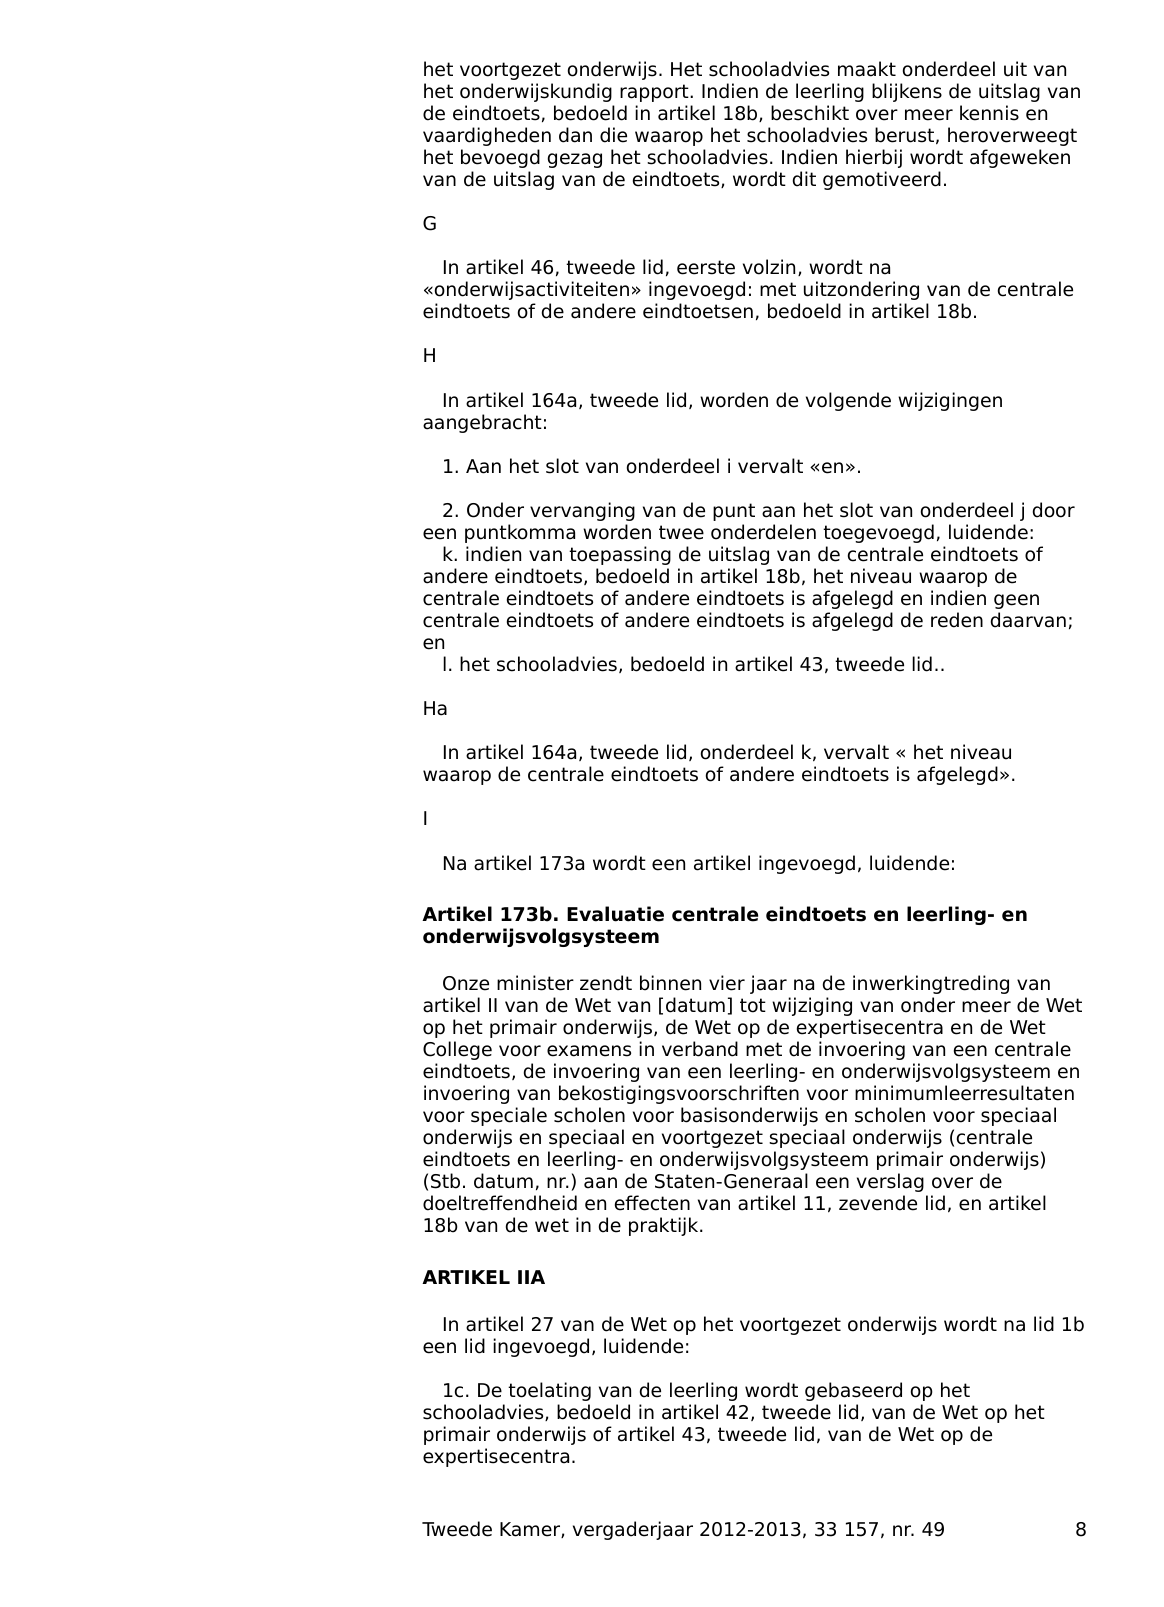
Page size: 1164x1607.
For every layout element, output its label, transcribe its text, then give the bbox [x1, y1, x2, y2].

text In artikel 164a, tweede lid, onderdeel k, vervalt « het niveau waarop de centrale eindtoets of andere eindtoets is afgelegd». [422, 742, 1087, 786]
text 2. Onder vervanging van de punt aan het slot van onderdeel j door een puntkomma worden twee onderdelen toegevoegd, luidende: [422, 500, 1087, 544]
text 1c. De toelating van de leerling wordt gebaseerd op het schooladvies, bedoeld in artikel 42, tweede lid, van de Wet op het primair onderwijs of artikel 43, tweede lid, van de Wet op de expertisecentra. [422, 1380, 1087, 1468]
text H [422, 345, 1087, 367]
text het voortgezet onderwijs. Het schooladvies maakt onderdeel uit van het onderwijskundig rapport. Indien de leerling blijkens de uitslag van de eindtoets, bedoeld in artikel 18b, beschikt over meer kennis en vaardigheden dan die waarop het schooladvies berust, heroverweegt het bevoegd gezag het schooladvies. Indien hierbij wordt afgeweken van de uitslag van de eindtoets, wordt dit gemotiveerd. [422, 59, 1087, 191]
text In artikel 27 van de Wet op het voortgezet onderwijs wordt na lid 1b een lid ingevoegd, luidende: [422, 1314, 1087, 1358]
text l. het schooladvies, bedoeld in artikel 43, tweede lid.. [422, 654, 1087, 676]
text In artikel 46, tweede lid, eerste volzin, wordt na «onderwijsactiviteiten» ingevoegd: met uitzondering van de centrale eindtoets of de andere eindtoetsen, bedoeld in artikel 18b. [422, 257, 1087, 323]
text Ha [422, 698, 1087, 720]
subtitle ARTIKEL IIA [422, 1267, 1087, 1289]
text G [422, 213, 1087, 235]
text Na artikel 173a wordt een artikel ingevoegd, luidende: [422, 852, 1087, 874]
text k. indien van toepassing de uitslag van de centrale eindtoets of andere eindtoets, bedoeld in artikel 18b, het niveau waarop de centrale eindtoets of andere eindtoets is afgelegd en indien geen centrale eindtoets of andere eindtoets is afgelegd de reden daarvan; en [422, 544, 1087, 654]
text In artikel 164a, tweede lid, worden de volgende wijzigingen aangebracht: [422, 389, 1087, 433]
text I [422, 808, 1087, 830]
text Onze minister zendt binnen vier jaar na de inwerkingtreding van artikel II van de Wet van [datum] tot wijziging van onder meer de Wet op het primair onderwijs, de Wet op de expertisecentra en de Wet College voor examens in verband met de invoering van een centrale eindtoets, de invoering van een leerling- en onderwijsvolgsysteem en invoering van bekostigingsvoorschriften voor minimumleerresultaten voor speciale scholen voor basisonderwijs en scholen voor speciaal onderwijs en speciaal en voortgezet speciaal onderwijs (centrale eindtoets en leerling- en onderwijsvolgsysteem primair onderwijs) (Stb. datum, nr.) aan de Staten-Generaal een verslag over de doeltreffendheid en effecten van artikel 11, zevende lid, en artikel 18b van de wet in de praktijk. [422, 973, 1087, 1237]
text 1. Aan het slot van onderdeel i vervalt «en». [422, 456, 1087, 478]
subtitle Artikel 173b. Evaluatie centrale eindtoets en leerling- en onderwijsvolgsysteem [422, 904, 1087, 948]
